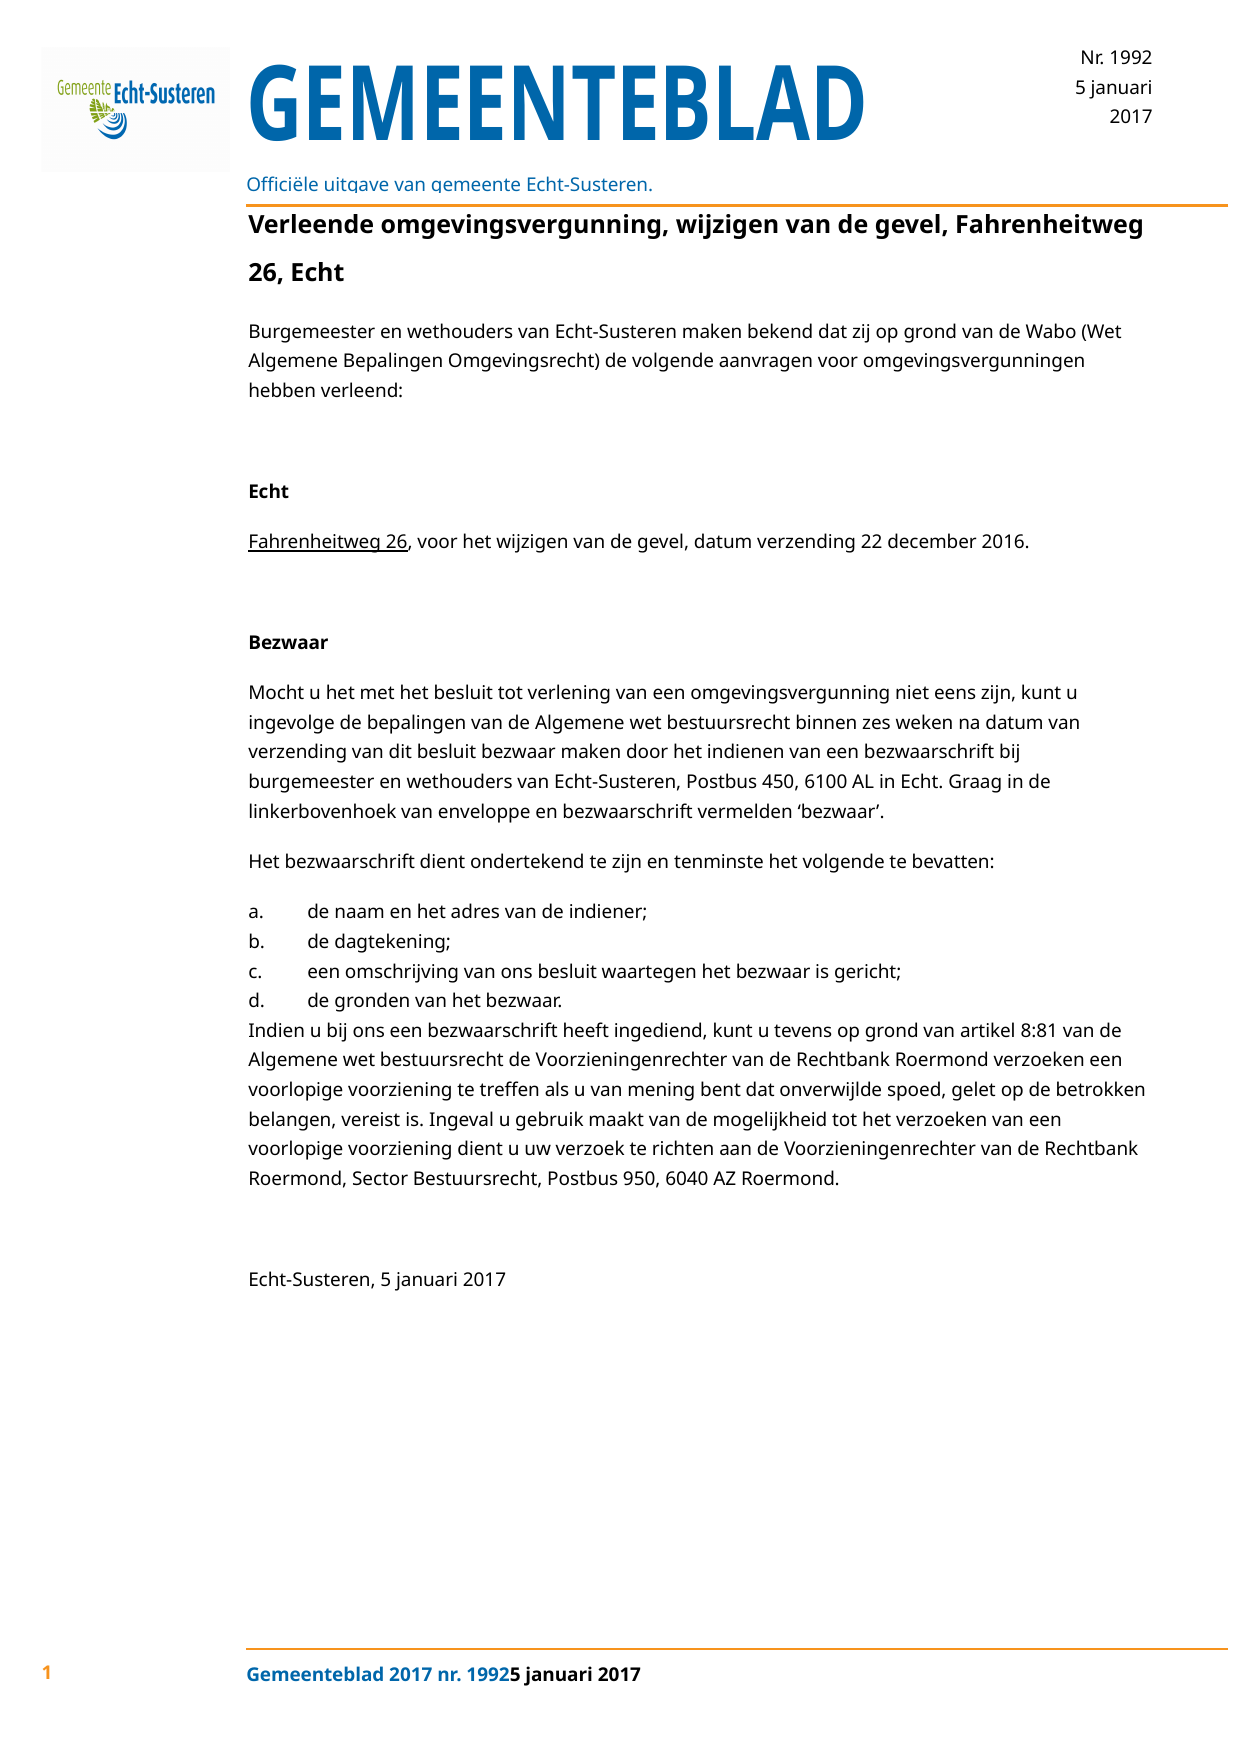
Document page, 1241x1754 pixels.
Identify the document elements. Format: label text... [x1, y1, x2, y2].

text Mocht u het met het besluit tot verlening van een omgevingsvergunning niet eens zijn, kunt u ingevolge de bepalingen van de Algemene wet bestuursrecht binnen zes weken na datum van verzending van dit besluit bezwaar maken door het indienen van een bezwaarschrift bij burgemeester en wethouders van Echt-Susteren, Postbus 450, 6100 AL in Echt. Graag in de linkerbovenhoek van enveloppe en bezwaarschrift vermelden ‘bezwaar’. [248, 679, 1152, 824]
text Burgemeester en wethouders van Echt-Susteren maken bekend dat zij op grond van de Wabo (Wet Algemene Bepalingen Omgevingsrecht) de volgende aanvragen voor omgevingsvergunningen hebben verleend: [248, 318, 1152, 403]
text Verleende omgevingsvergunning, wijzigen van de gevel, Fahrenheitweg 26, Echt [248, 207, 1152, 288]
text Bezwaar [248, 629, 1152, 655]
list de gronden van het bezwaar. [248, 987, 1152, 1013]
picture [41, 47, 231, 172]
list de dagtekening; [248, 928, 1152, 954]
text Fahrenheitweg 26, voor het wijzigen van de gevel, datum verzending 22 december 2016. [248, 528, 1152, 554]
list een omschrijving van ons besluit waartegen het bezwaar is gericht; [248, 958, 1152, 984]
text Indien u bij ons een bezwaarschrift heeft ingediend, kunt u tevens op grond van artikel 8:81 van de Algemene wet bestuursrecht de Voorzieningenrechter van de Rechtbank Roermond verzoeken een voorlopige voorziening te treffen als u van mening bent dat onverwijlde spoed, gelet op de betrokken belangen, vereist is. Ingeval u gebruik maakt van de mogelijkheid tot het verzoeken van een voorlopige voorziening dient u uw verzoek te richten aan de Voorzieningenrechter van de Rechtbank Roermond, Sector Bestuursrecht, Postbus 950, 6040 AZ Roermond. [248, 1017, 1152, 1191]
text Echt [248, 478, 1152, 504]
text Het bezwaarschrift dient ondertekend te zijn en tenminste het volgende te bevatten: [248, 848, 1152, 874]
text Echt-Susteren, 5 januari 2017 [248, 1266, 1152, 1292]
list de naam en het adres van de indiener; [248, 899, 1152, 924]
